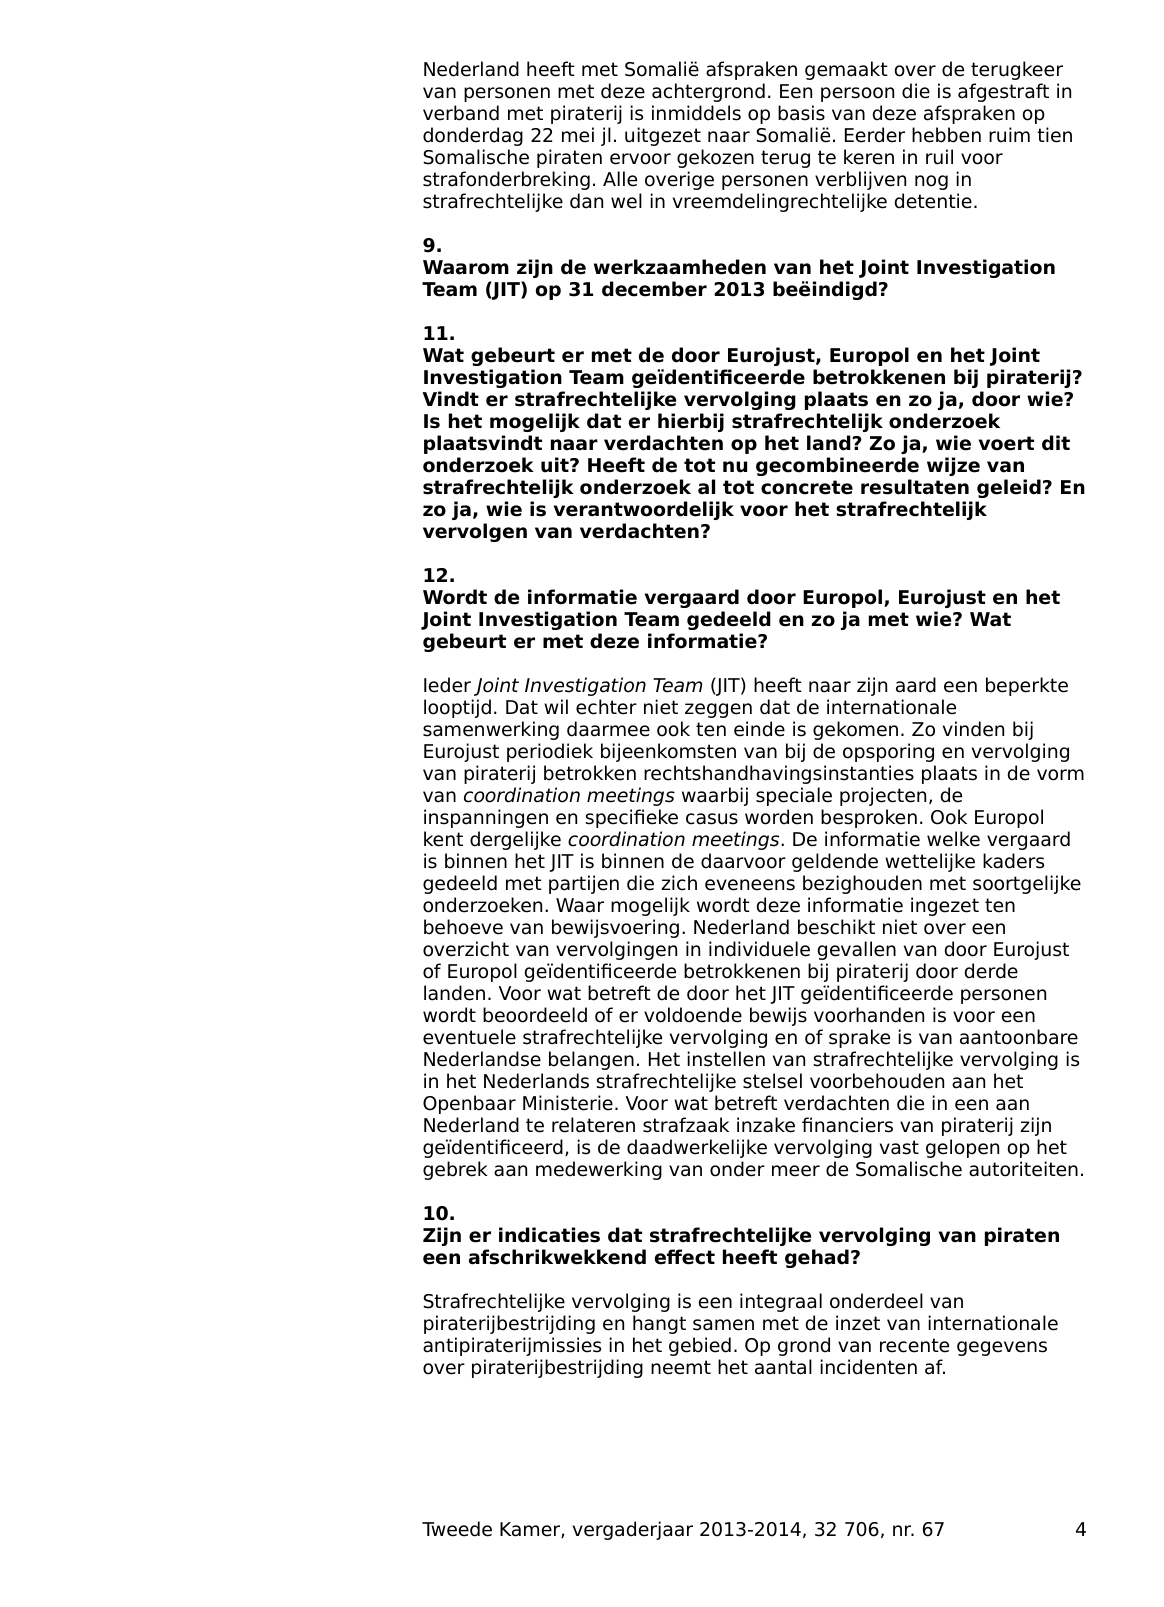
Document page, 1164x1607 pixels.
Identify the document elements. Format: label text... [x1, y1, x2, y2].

text Strafrechtelijke vervolging is een integraal onderdeel van piraterijbestrijding en hangt samen met de inzet van internationale antipiraterijmissies in het gebied. Op grond van recente gegevens over piraterijbestrijding neemt het aantal incidenten af. [422, 1291, 1087, 1379]
text Zijn er indicaties dat strafrechtelijke vervolging van piraten een afschrikwekkend effect heeft gehad? [422, 1225, 1087, 1269]
text Waarom zijn de werkzaamheden van het Joint Investigation Team (JIT) op 31 december 2013 beëindigd? [422, 257, 1087, 301]
text 12. [422, 565, 1087, 587]
text Wat gebeurt er met de door Eurojust, Europol en het Joint Investigation Team geïdentificeerde betrokkenen bij piraterij? Vindt er strafrechtelijke vervolging plaats en zo ja, door wie? Is het mogelijk dat er hierbij strafrechtelijk onderzoek plaatsvindt naar verdachten op het land? Zo ja, wie voert dit onderzoek uit? Heeft de tot nu gecombineerde wijze van strafrechtelijk onderzoek al tot concrete resultaten geleid? En zo ja, wie is verantwoordelijk voor het strafrechtelijk vervolgen van verdachten? [422, 345, 1087, 543]
text 9. [422, 235, 1087, 257]
text Nederland heeft met Somalië afspraken gemaakt over de terugkeer van personen met deze achtergrond. Een persoon die is afgestraft in verband met piraterij is inmiddels op basis van deze afspraken op donderdag 22 mei jl. uitgezet naar Somalië. Eerder hebben ruim tien Somalische piraten ervoor gekozen terug te keren in ruil voor strafonderbreking. Alle overige personen verblijven nog in strafrechtelijke dan wel in vreemdelingrechtelijke detentie. [422, 59, 1087, 213]
text Ieder Joint Investigation Team (JIT) heeft naar zijn aard een beperkte looptijd. Dat wil echter niet zeggen dat de internationale samenwerking daarmee ook ten einde is gekomen. Zo vinden bij Eurojust periodiek bijeenkomsten van bij de opsporing en vervolging van piraterij betrokken rechtshandhavingsinstanties plaats in de vorm van coordination meetings waarbij speciale projecten, de inspanningen en specifieke casus worden besproken. Ook Europol kent dergelijke coordination meetings. De informatie welke vergaard is binnen het JIT is binnen de daarvoor geldende wettelijke kaders gedeeld met partijen die zich eveneens bezighouden met soortgelijke onderzoeken. Waar mogelijk wordt deze informatie ingezet ten behoeve van bewijsvoering. Nederland beschikt niet over een overzicht van vervolgingen in individuele gevallen van door Eurojust of Europol geïdentificeerde betrokkenen bij piraterij door derde landen. Voor wat betreft de door het JIT geïdentificeerde personen wordt beoordeeld of er voldoende bewijs voorhanden is voor een eventuele strafrechtelijke vervolging en of sprake is van aantoonbare Nederlandse belangen. Het instellen van strafrechtelijke vervolging is in het Nederlands strafrechtelijke stelsel voorbehouden aan het Openbaar Ministerie. Voor wat betreft verdachten die in een aan Nederland te relateren strafzaak inzake financiers van piraterij zijn geïdentificeerd, is de daadwerkelijke vervolging vast gelopen op het gebrek aan medewerking van onder meer de Somalische autoriteiten. [422, 675, 1087, 1181]
text Wordt de informatie vergaard door Europol, Eurojust en het Joint Investigation Team gedeeld en zo ja met wie? Wat gebeurt er met deze informatie? [422, 587, 1087, 653]
text 10. [422, 1203, 1087, 1225]
text 11. [422, 323, 1087, 345]
